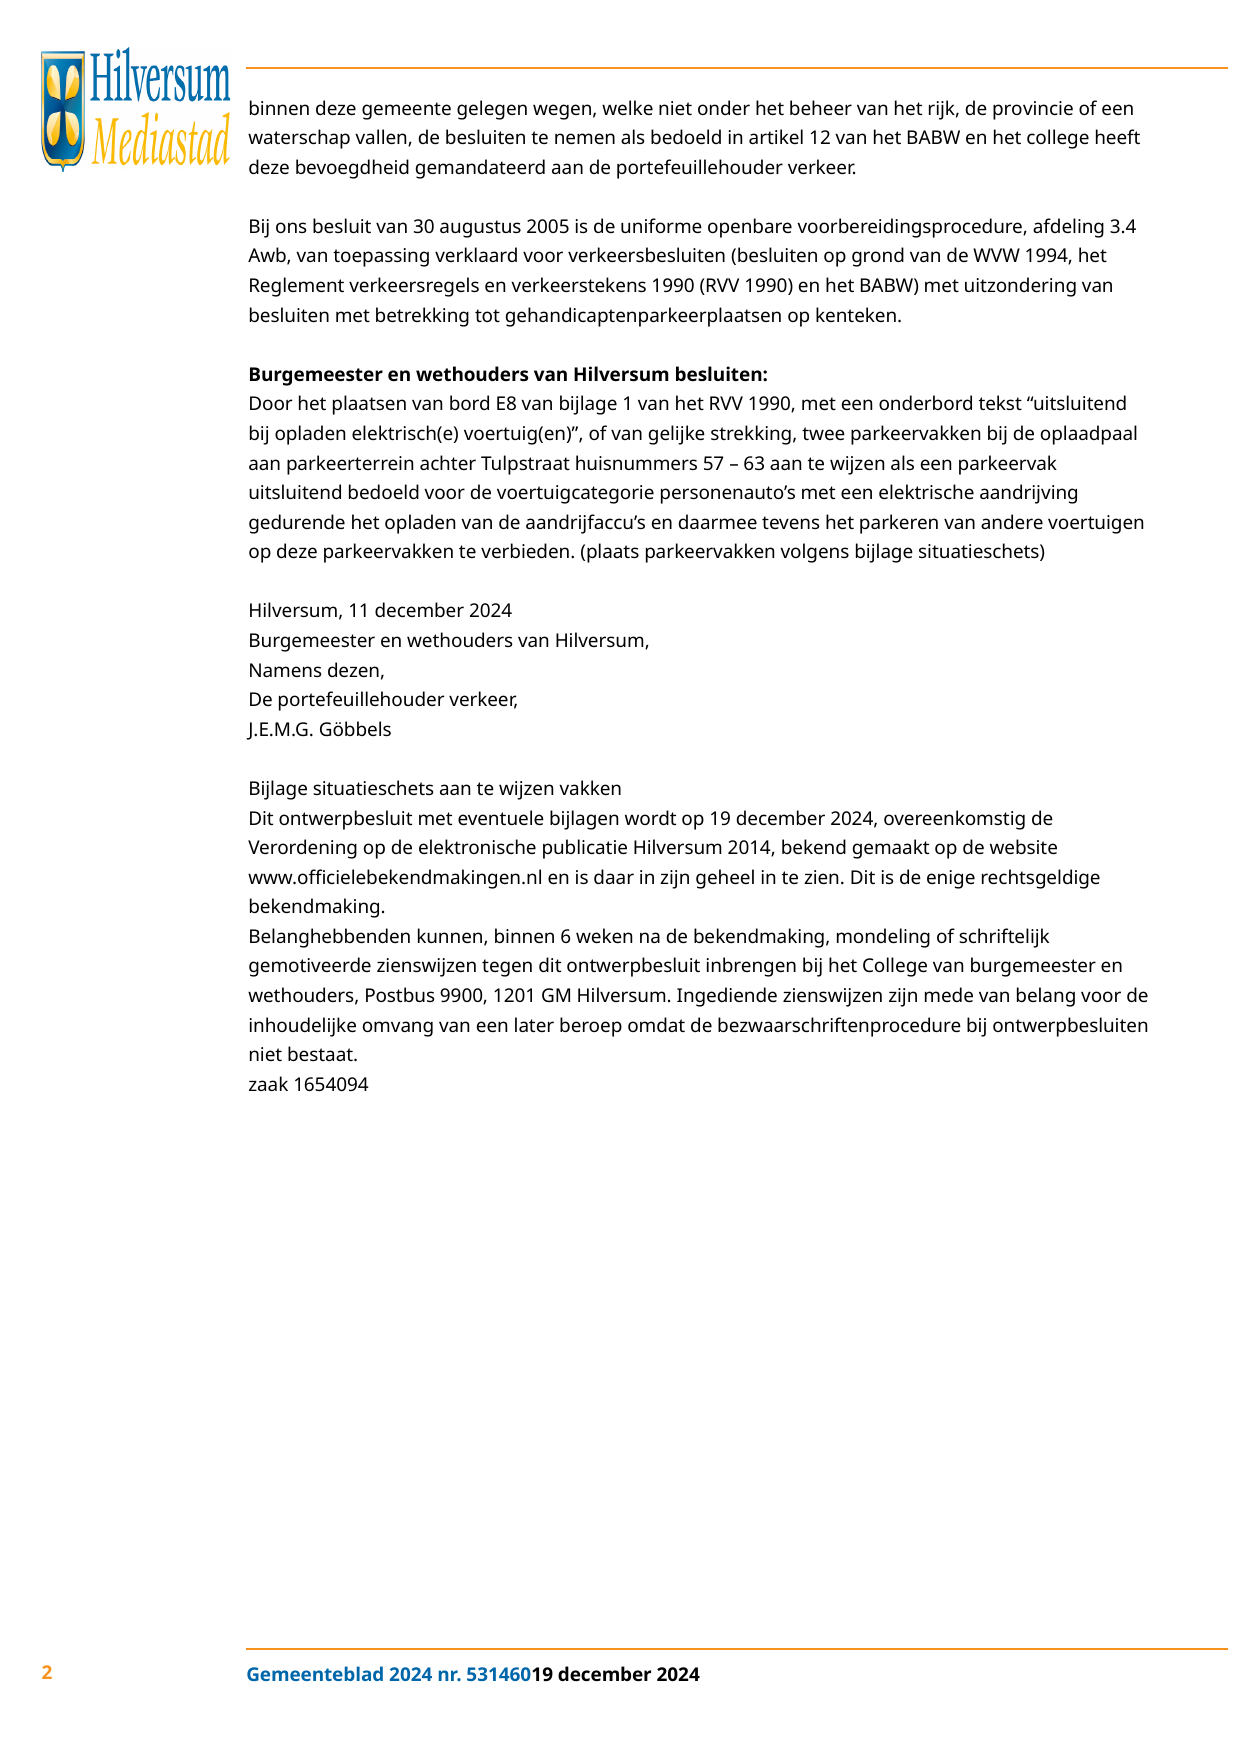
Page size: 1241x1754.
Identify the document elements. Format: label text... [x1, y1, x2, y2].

text Door het plaatsen van bord E8 van bijlage 1 van het RVV 1990, met een onderbord tekst “uitsluitend bij opladen elektrisch(e) voertuig(en)”, of van gelijke strekking, twee parkeervakken bij de oplaadpaal aan parkeerterrein achter Tulpstraat huisnummers 57 – 63 aan te wijzen als een parkeervak uitsluitend bedoeld voor de voertuigcategorie personenauto’s met een elektrische aandrijving gedurende het opladen van de aandrijfaccu’s en daarmee tevens het parkeren van andere voertuigen op deze parkeervakken te verbieden. (plaats parkeervakken volgens bijlage situatieschets) [248, 391, 1152, 564]
text Bijlage situatieschets aan te wijzen vakken [248, 775, 1152, 801]
text Namens dezen, [248, 657, 1152, 683]
text Belanghebbenden kunnen, binnen 6 weken na de bekendmaking, mondeling of schriftelijk gemotiveerde zienswijzen tegen dit ontwerpbesluit inbrengen bij het College van burgemeester en wethouders, Postbus 9900, 1201 GM Hilversum. Ingediende zienswijzen zijn mede van belang voor de inhoudelijke omvang van een later beroep omdat de bezwaarschriftenprocedure bij ontwerpbesluiten niet bestaat. [248, 923, 1152, 1067]
text De portefeuillehouder verkeer, [248, 686, 1152, 712]
text binnen deze gemeente gelegen wegen, welke niet onder het beheer van het rijk, de pro­vincie of een waterschap vallen, de besluiten te nemen als bedoeld in artikel 12 van het BABW en het college heeft deze bevoegdheid gemandateerd aan de portefeuillehouder verkeer. [248, 95, 1152, 180]
text Burgemeester en wethouders van Hilversum besluiten: [248, 361, 1152, 387]
text zaak 1654094 [248, 1071, 1152, 1097]
picture [41, 47, 231, 172]
text Hilversum, 11 december 2024 [248, 598, 1152, 623]
text Dit ontwerpbesluit met eventuele bijlagen wordt op 19 december 2024, overeenkomstig de Verordening op de elektronische publicatie Hilversum 2014, bekend gemaakt op de website www.officielebekendmakingen.nl en is daar in zijn geheel in te zien. Dit is de enige rechtsgeldige bekendmaking. [248, 805, 1152, 919]
text Burgemeester en wethouders van Hilversum, [248, 627, 1152, 653]
text J.E.M.G. Göbbels [248, 716, 1152, 742]
text Bij ons besluit van 30 augustus 2005 is de uniforme openbare voorbereidingsprocedure, afdeling 3.4 Awb, van toepassing verklaard voor verkeersbesluiten (besluiten op grond van de WVW 1994, het Reglement verkeersregels en verkeerstekens 1990 (RVV 1990) en het BABW) met uitzondering van besluiten met betrekking tot gehandicaptenparkeerplaatsen op kenteken. [248, 213, 1152, 328]
